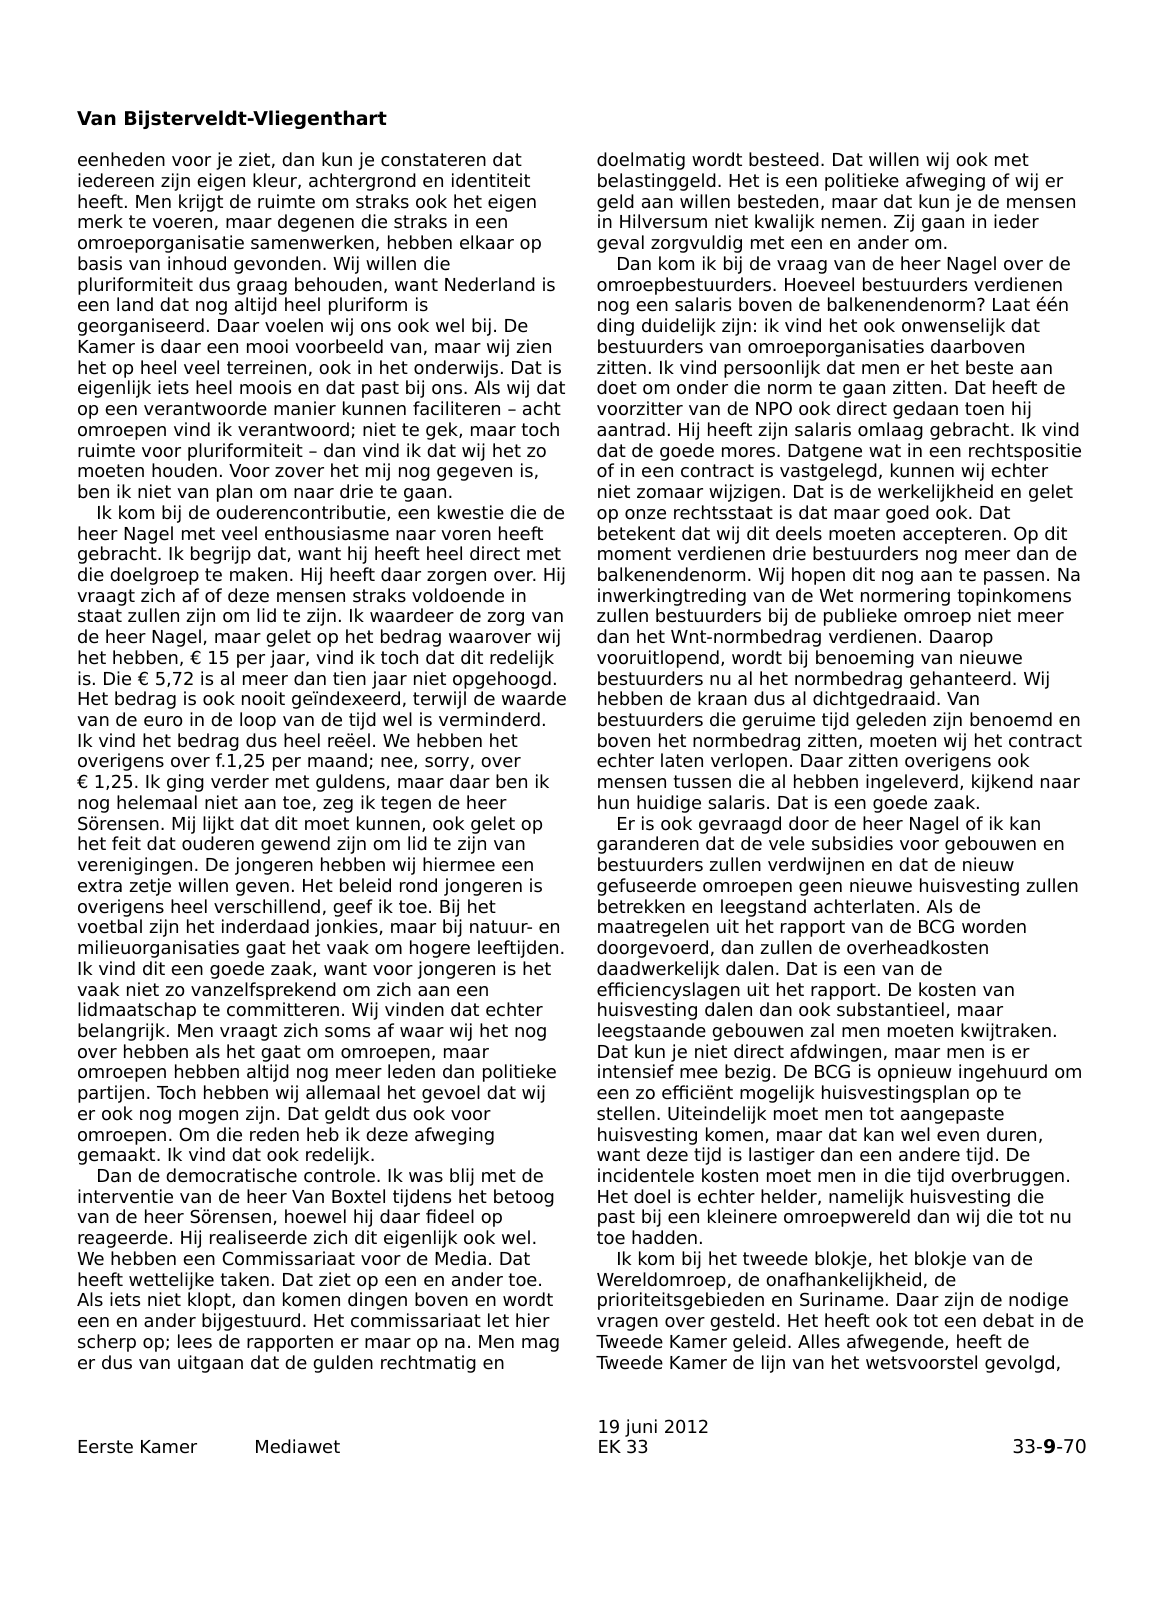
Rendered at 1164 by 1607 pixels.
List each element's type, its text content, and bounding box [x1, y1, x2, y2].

text Ik kom bij het tweede blokje, het blokje van de Wereldomroep, de onafhankelijkheid, de prioriteitsgebieden en Suriname. Daar zijn de nodige vragen over gesteld. Het heeft ook tot een debat in de Tweede Kamer geleid. Alles afwegende, heeft de Tweede Kamer de lijn van het wetsvoorstel gevolgd, [596, 1249, 1087, 1373]
text Dan de democratische controle. Ik was blij met de interventie van de heer Van Boxtel tijdens het betoog van de heer Sörensen, hoewel hij daar fideel op reageerde. Hij realiseerde zich dit eigenlijk ook wel. We hebben een Commissariaat voor de Media. Dat heeft wettelijke taken. Dat ziet op een en ander toe. Als iets niet klopt, dan komen dingen boven en wordt een en ander bijgestuurd. Het commissariaat let hier scherp op; lees de rapporten er maar op na. Men mag er dus van uitgaan dat de gulden rechtmatig en [77, 1166, 567, 1373]
text Er is ook gevraagd door de heer Nagel of ik kan garanderen dat de vele subsidies voor gebouwen en bestuurders zullen verdwijnen en dat de nieuw gefuseerde omroepen geen nieuwe huisvesting zullen betrekken en leegstand achterlaten. Als de maatregelen uit het rapport van de BCG worden doorgevoerd, dan zullen de overheadkosten daadwerkelijk dalen. Dat is een van de efficiencyslagen uit het rapport. De kosten van huisvesting dalen dan ook substantieel, maar leegstaande gebouwen zal men moeten kwijtraken. Dat kun je niet direct afdwingen, maar men is er intensief mee bezig. De BCG is opnieuw ingehuurd om een zo efficiënt mogelijk huisvestingsplan op te stellen. Uiteindelijk moet men tot aangepaste huisvesting komen, maar dat kan wel even duren, want deze tijd is lastiger dan een andere tijd. De incidentele kosten moet men in die tijd overbruggen. Het doel is echter helder, namelijk huisvesting die past bij een kleinere omroepwereld dan wij die tot nu toe hadden. [596, 813, 1087, 1249]
text doelmatig wordt besteed. Dat willen wij ook met belastinggeld. Het is een politieke afweging of wij er geld aan willen besteden, maar dat kun je de mensen in Hilversum niet kwalijk nemen. Zij gaan in ieder geval zorgvuldig met een en ander om. [596, 150, 1087, 254]
text Dan kom ik bij de vraag van de heer Nagel over de omroepbestuurders. Hoeveel bestuurders verdienen nog een salaris boven de balkenendenorm? Laat één ding duidelijk zijn: ik vind het ook onwenselijk dat bestuurders van omroeporganisaties daarboven zitten. Ik vind persoonlijk dat men er het beste aan doet om onder die norm te gaan zitten. Dat heeft de voorzitter van de NPO ook direct gedaan toen hij aantrad. Hij heeft zijn salaris omlaag gebracht. Ik vind dat de goede mores. Datgene wat in een rechtspositie of in een contract is vastgelegd, kunnen wij echter niet zomaar wijzigen. Dat is de werkelijkheid en gelet op onze rechtsstaat is dat maar goed ook. Dat betekent dat wij dit deels moeten accepteren. Op dit moment verdienen drie bestuurders nog meer dan de balkenendenorm. Wij hopen dit nog aan te passen. Na inwerkingtreding van de Wet normering topinkomens zullen bestuurders bij de publieke omroep niet meer dan het Wnt-normbedrag verdienen. Daarop vooruitlopend, wordt bij benoeming van nieuwe bestuurders nu al het normbedrag gehanteerd. Wij hebben de kraan dus al dichtgedraaid. Van bestuurders die geruime tijd geleden zijn benoemd en boven het normbedrag zitten, moeten wij het contract echter laten verlopen. Daar zitten overigens ook mensen tussen die al hebben ingeleverd, kijkend naar hun huidige salaris. Dat is een goede zaak. [596, 254, 1087, 813]
text Ik kom bij de ouderencontributie, een kwestie die de heer Nagel met veel enthousiasme naar voren heeft gebracht. Ik begrijp dat, want hij heeft heel direct met die doelgroep te maken. Hij heeft daar zorgen over. Hij vraagt zich af of deze mensen straks voldoende in staat zullen zijn om lid te zijn. Ik waardeer de zorg van de heer Nagel, maar gelet op het bedrag waarover wij het hebben, € 15 per jaar, vind ik toch dat dit redelijk is. Die € 5,72 is al meer dan tien jaar niet opgehoogd. Het bedrag is ook nooit geïndexeerd, terwijl de waarde van de euro in de loop van de tijd wel is verminderd. Ik vind het bedrag dus heel reëel. We hebben het overigens over f.1,25 per maand; nee, sorry, over € 1,25. Ik ging verder met guldens, maar daar ben ik nog helemaal niet aan toe, zeg ik tegen de heer Sörensen. Mij lijkt dat dit moet kunnen, ook gelet op het feit dat ouderen gewend zijn om lid te zijn van verenigingen. De jongeren hebben wij hiermee een extra zetje willen geven. Het beleid rond jongeren is overigens heel verschillend, geef ik toe. Bij het voetbal zijn het inderdaad jonkies, maar bij natuur- en milieuorganisaties gaat het vaak om hogere leeftijden. Ik vind dit een goede zaak, want voor jongeren is het vaak niet zo vanzelfsprekend om zich aan een lidmaatschap te committeren. Wij vinden dat echter belangrijk. Men vraagt zich soms af waar wij het nog over hebben als het gaat om omroepen, maar omroepen hebben altijd nog meer leden dan politieke partijen. Toch hebben wij allemaal het gevoel dat wij er ook nog mogen zijn. Dat geldt dus ook voor omroepen. Om die reden heb ik deze afweging gemaakt. Ik vind dat ook redelijk. [77, 503, 567, 1166]
text eenheden voor je ziet, dan kun je constateren dat iedereen zijn eigen kleur, achtergrond en identiteit heeft. Men krijgt de ruimte om straks ook het eigen merk te voeren, maar degenen die straks in een omroeporganisatie samenwerken, hebben elkaar op basis van inhoud gevonden. Wij willen die pluriformiteit dus graag behouden, want Nederland is een land dat nog altijd heel pluriform is georganiseerd. Daar voelen wij ons ook wel bij. De Kamer is daar een mooi voorbeeld van, maar wij zien het op heel veel terreinen, ook in het onderwijs. Dat is eigenlijk iets heel moois en dat past bij ons. Als wij dat op een verantwoorde manier kunnen faciliteren – acht omroepen vind ik verantwoord; niet te gek, maar toch ruimte voor pluriformiteit – dan vind ik dat wij het zo moeten houden. Voor zover het mij nog gegeven is, ben ik niet van plan om naar drie te gaan. [77, 150, 567, 503]
